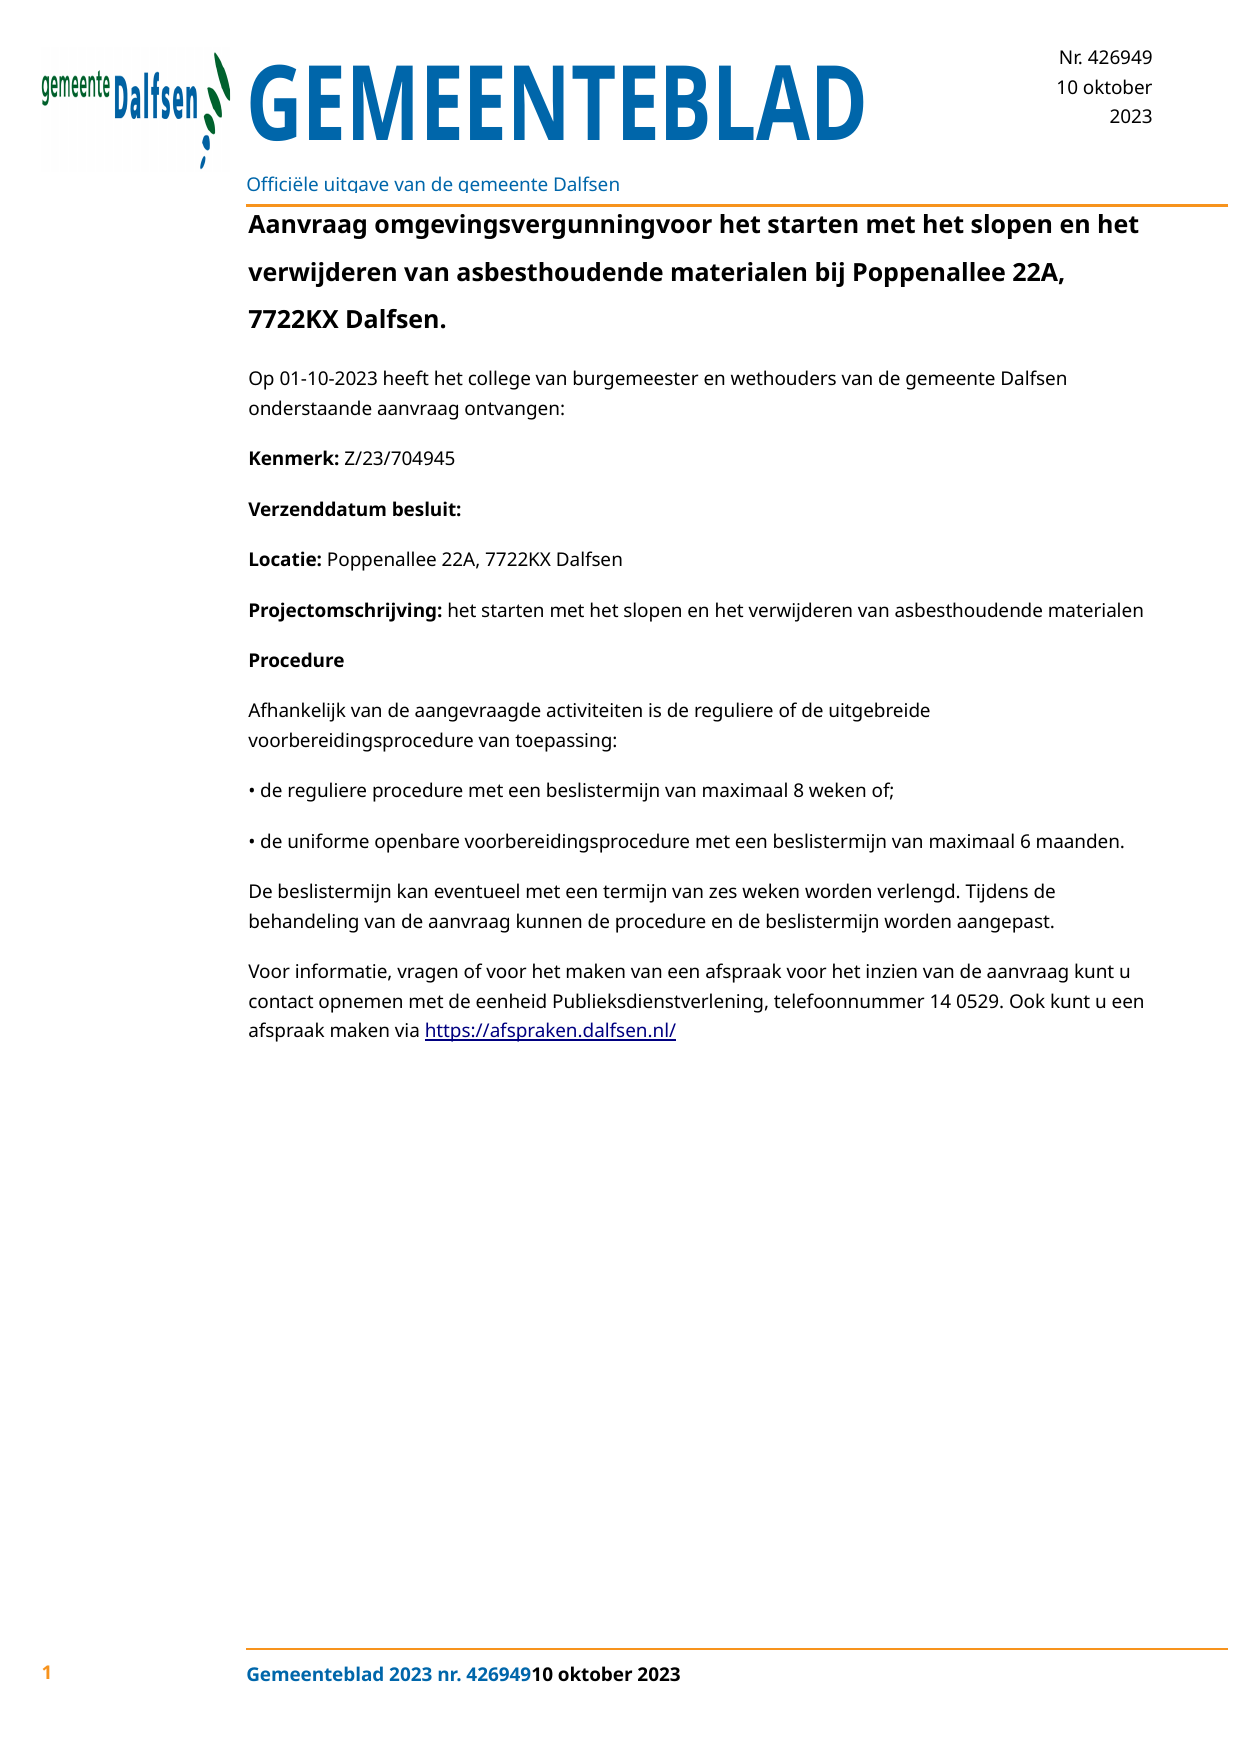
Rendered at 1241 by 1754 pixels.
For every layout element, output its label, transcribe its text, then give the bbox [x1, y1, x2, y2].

text De beslistermijn kan eventueel met een termijn van zes weken worden verlengd. Tijdens de behandeling van de aanvraag kunnen de procedure en de beslistermijn worden aangepast. [248, 878, 1152, 934]
text Verzenddatum besluit: [248, 496, 1152, 522]
text Projectomschrijving: het starten met het slopen en het verwijderen van asbesthoudende materialen [248, 597, 1152, 622]
text Voor informatie, vragen of voor het maken van een afspraak voor het inzien van de aanvraag kunt u contact opnemen met de eenheid Publieksdienstverlening, telefoonnummer 14 0529. Ook kunt u een afspraak maken via https://afspraken.dalfsen.nl/ [248, 958, 1152, 1043]
text Locatie: Poppenallee 22A, 7722KX Dalfsen [248, 546, 1152, 572]
text • de uniforme openbare voorbereidingsprocedure met een beslistermijn van maximaal 6 maanden. [248, 828, 1152, 854]
picture [41, 47, 231, 172]
text • de reguliere procedure met een beslistermijn van maximaal 8 weken of; [248, 778, 1152, 803]
text Op 01-10-2023 heeft het college van burgemeester en wethouders van de gemeente Dalfsen onderstaande aanvraag ontvangen: [248, 366, 1152, 421]
text Aanvraag omgevingsvergunningvoor het starten met het slopen en het verwijderen van asbesthoudende materialen bij Poppenallee 22A, 7722KX Dalfsen. [248, 207, 1152, 336]
text Procedure [248, 647, 1152, 673]
text Kenmerk: Z/23/704945 [248, 446, 1152, 471]
text Afhankelijk van de aangevraagde activiteiten is de reguliere of de uitgebreide voorbereidingsprocedure van toepassing: [248, 698, 1152, 753]
